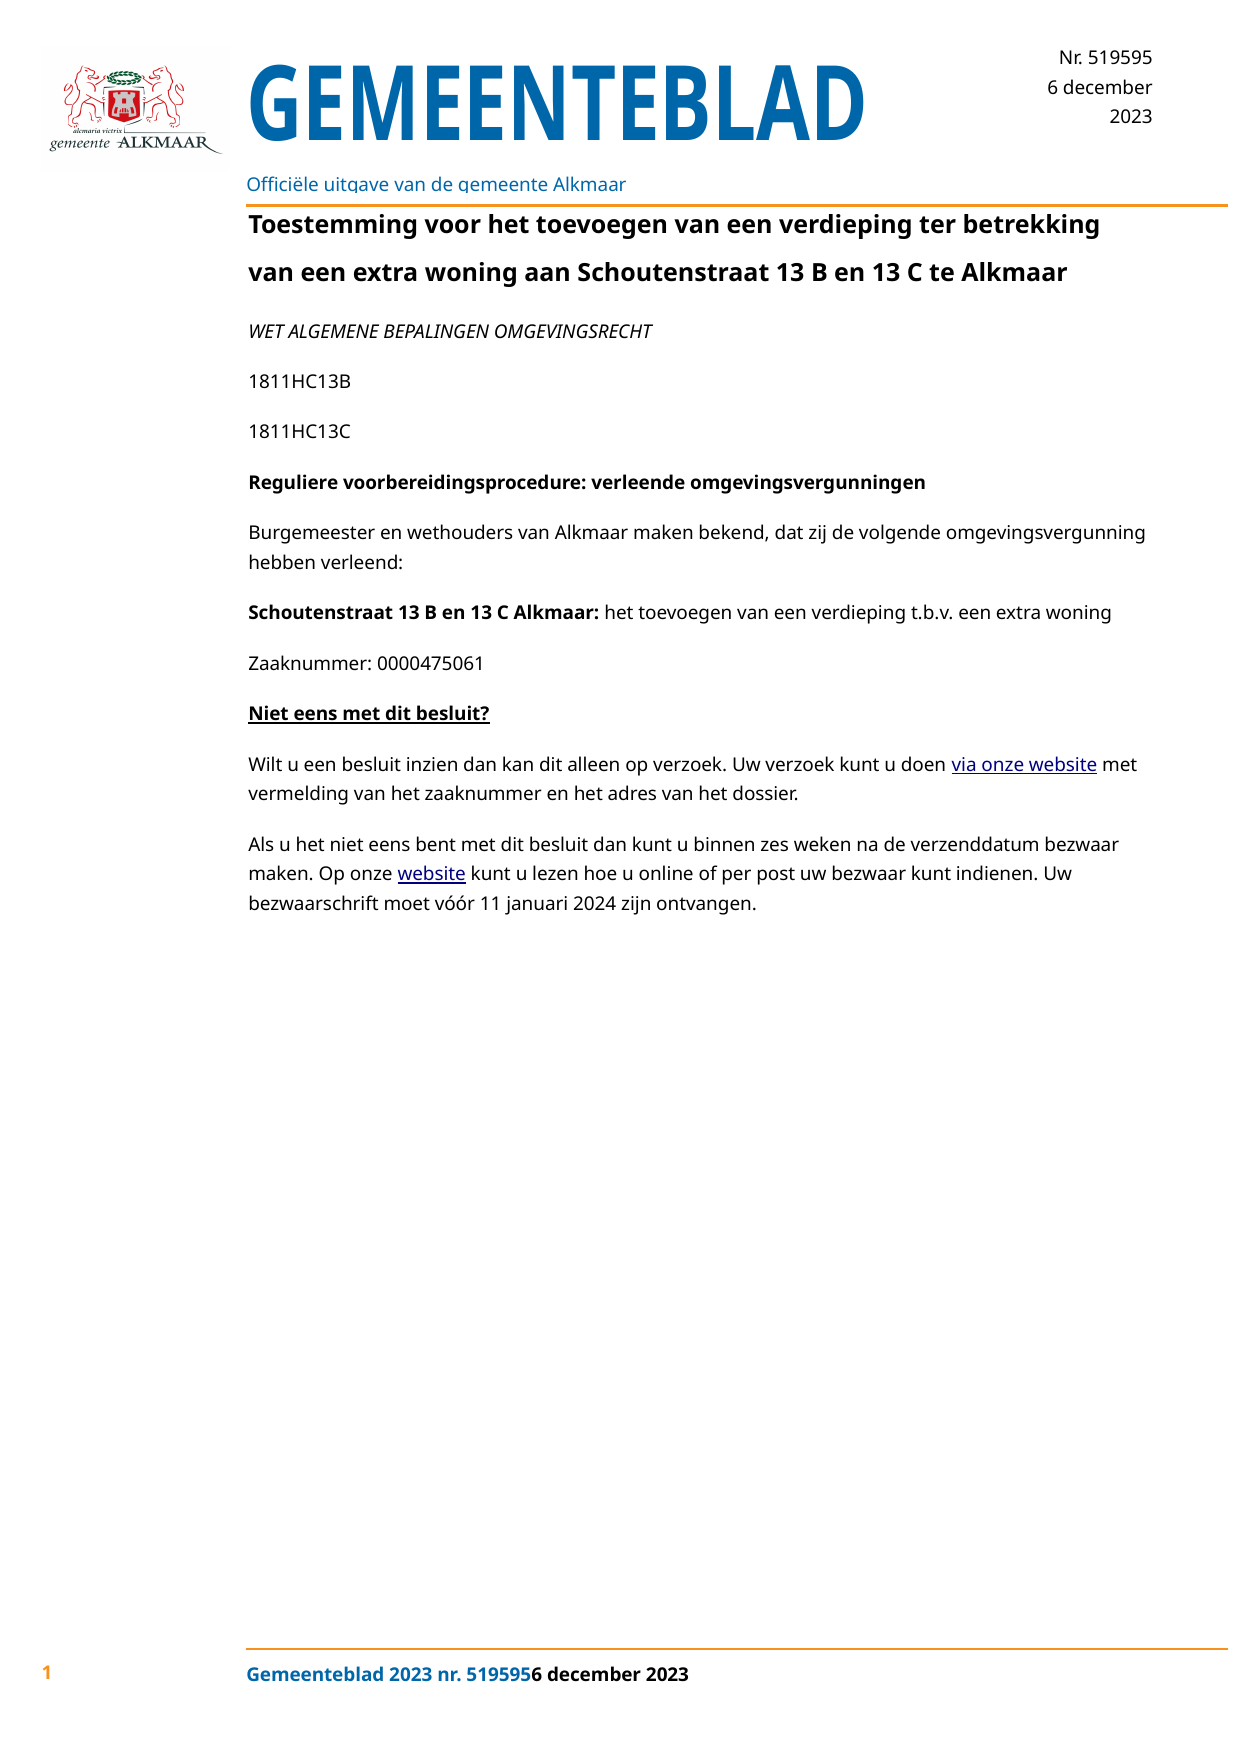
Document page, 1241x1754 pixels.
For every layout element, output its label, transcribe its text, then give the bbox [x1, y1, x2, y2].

text Zaaknummer: 0000475061 [248, 650, 1152, 676]
text 1811HC13B [248, 368, 1152, 394]
text Als u het niet eens bent met dit besluit dan kunt u binnen zes weken na de verzenddatum bezwaar maken. Op onze website kunt u lezen hoe u online of per post uw bezwaar kunt indienen. Uw bezwaarschrift moet vóór 11 januari 2024 zijn ontvangen. [248, 831, 1152, 916]
picture [41, 47, 231, 172]
text Niet eens met dit besluit? [248, 700, 1152, 726]
text Burgemeester en wethouders van Alkmaar maken bekend, dat zij de volgende omgevingsvergunning hebben verleend: [248, 519, 1152, 575]
text Schoutenstraat 13 B en 13 C Alkmaar: het toevoegen van een verdieping t.b.v. een extra woning [248, 599, 1152, 625]
text WET ALGEMENE BEPALINGEN OMGEVINGSRECHT [248, 318, 1152, 344]
text Reguliere voorbereidingsprocedure: verleende omgevingsvergunningen [248, 469, 1152, 495]
text Wilt u een besluit inzien dan kan dit alleen op verzoek. Uw verzoek kunt u doen via onze website met vermelding van het zaaknummer en het adres van het dossier. [248, 751, 1152, 806]
text 1811HC13C [248, 419, 1152, 444]
text Toestemming voor het toevoegen van een verdieping ter betrekking van een extra woning aan Schoutenstraat 13 B en 13 C te Alkmaar [248, 207, 1152, 288]
